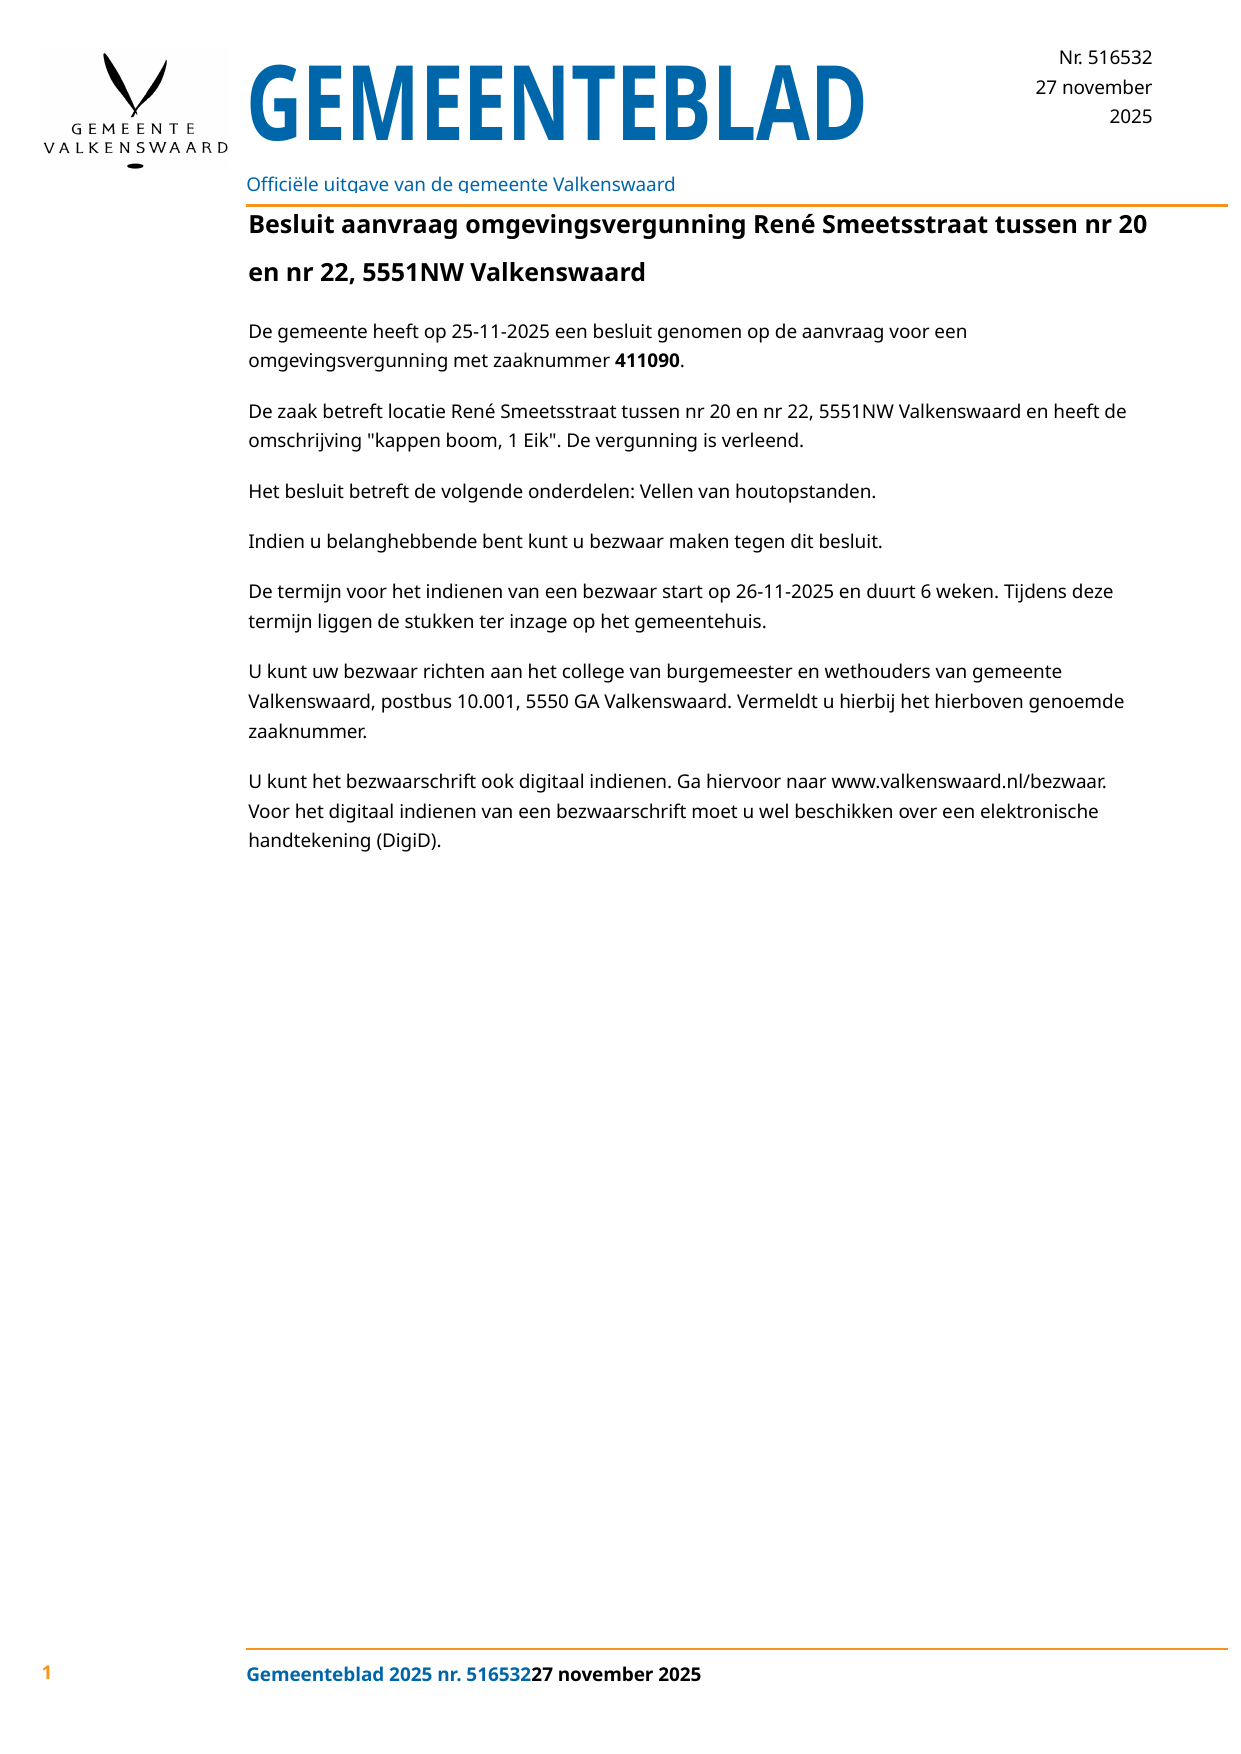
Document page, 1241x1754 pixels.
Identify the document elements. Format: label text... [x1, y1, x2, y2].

text U kunt uw bezwaar richten aan het college van burgemeester en wethouders van gemeente Valkenswaard, postbus 10.001, 5550 GA Valkenswaard. Vermeldt u hierbij het hierboven genoemde zaaknummer. [248, 659, 1152, 744]
text Indien u belanghebbende bent kunt u bezwaar maken tegen dit besluit. [248, 528, 1152, 554]
text U kunt het bezwaarschrift ook digitaal indienen. Ga hiervoor naar www.valkenswaard.nl/bezwaar. Voor het digitaal indienen van een bezwaarschrift moet u wel beschikken over een elektronische handtekening (DigiD). [248, 768, 1152, 853]
text De gemeente heeft op 25-11-2025 een besluit genomen op de aanvraag voor een omgevingsvergunning met zaaknummer 411090. [248, 318, 1152, 373]
text De termijn voor het indienen van een bezwaar start op 26-11-2025 en duurt 6 weken. Tijdens deze termijn liggen de stukken ter inzage op het gemeentehuis. [248, 579, 1152, 634]
text De zaak betreft locatie René Smeetsstraat tussen nr 20 en nr 22, 5551NW Valkenswaard en heeft de omschrijving "kappen boom, 1 Eik". De vergunning is verleend. [248, 398, 1152, 453]
text Het besluit betreft de volgende onderdelen: Vellen van houtopstanden. [248, 478, 1152, 504]
picture [41, 47, 231, 172]
text Besluit aanvraag omgevingsvergunning René Smeetsstraat tussen nr 20 en nr 22, 5551NW Valkenswaard [248, 207, 1152, 288]
